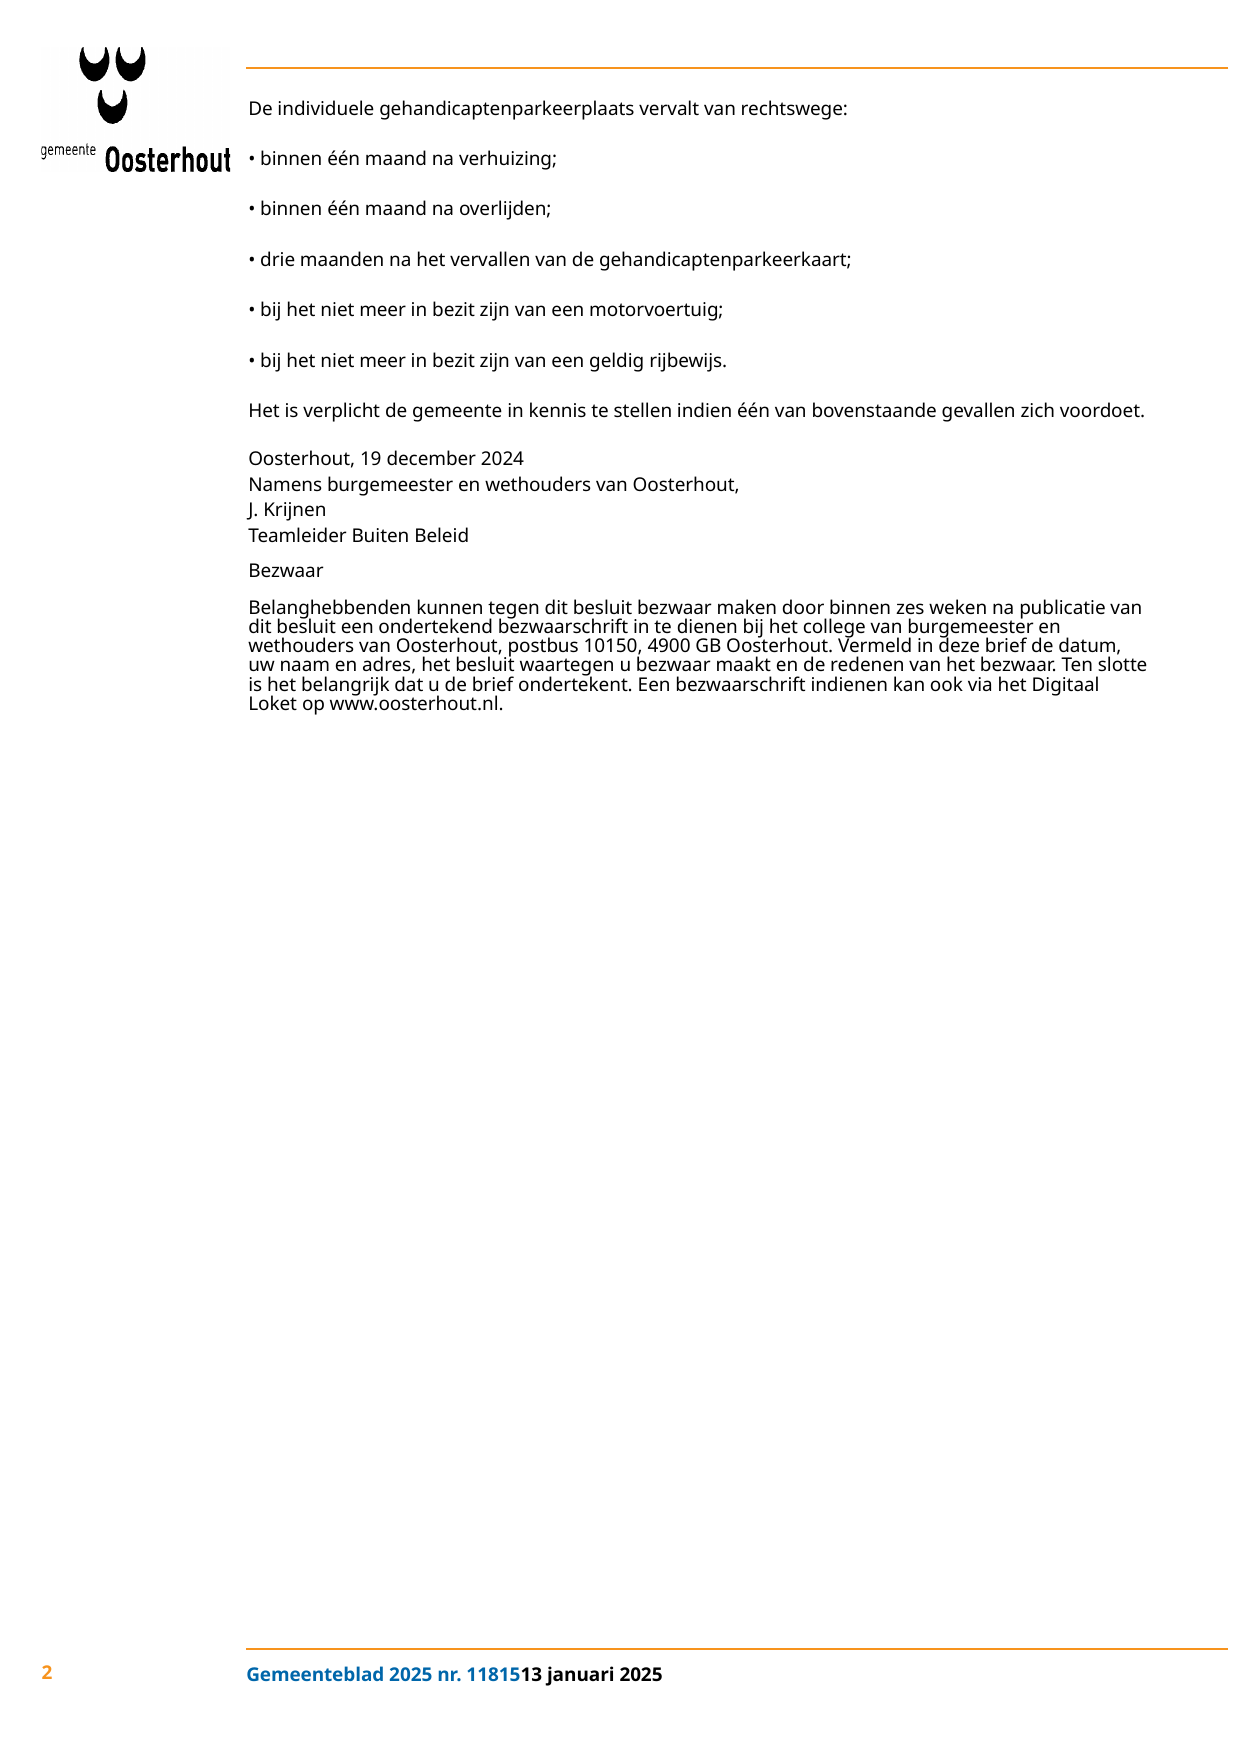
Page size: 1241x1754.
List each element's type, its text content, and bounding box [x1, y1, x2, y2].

text De individuele gehandicaptenparkeerplaats vervalt van rechtswege: [248, 95, 1152, 121]
text • binnen één maand na overlijden; [248, 196, 1152, 221]
text • bij het niet meer in bezit zijn van een geldig rijbewijs. [248, 347, 1152, 373]
text • drie maanden na het vervallen van de gehandicaptenparkeerkaart; [248, 246, 1152, 272]
text Namens burgemeester en wethouders van Oosterhout, [248, 471, 1152, 497]
text Bezwaar [248, 562, 1152, 581]
text Teamleider Buiten Beleid [248, 522, 1152, 548]
text J. Krijnen [248, 497, 1152, 522]
text • bij het niet meer in bezit zijn van een motorvoertuig; [248, 296, 1152, 322]
picture [41, 47, 231, 172]
text Het is verplicht de gemeente in kennis te stellen indien één van bovenstaande gevallen zich voordoet. [248, 397, 1152, 423]
text • binnen één maand na verhuizing; [248, 145, 1152, 171]
text Oosterhout, 19 december 2024 [248, 445, 1152, 471]
text Belanghebbenden kunnen tegen dit besluit bezwaar maken door binnen zes weken na publicatie van dit besluit een ondertekend bezwaarschrift in te dienen bij het college van burgemeester en wethouders van Oosterhout, postbus 10150, 4900 GB Oosterhout. Vermeld in deze brief de datum, uw naam en adres, het besluit waartegen u bezwaar maakt en de redenen van het bezwaar. Ten slotte is het belangrijk dat u de brief ondertekent. Een bezwaarschrift indienen kan ook via het Digitaal Loket op www.oosterhout.nl. [248, 599, 1152, 714]
